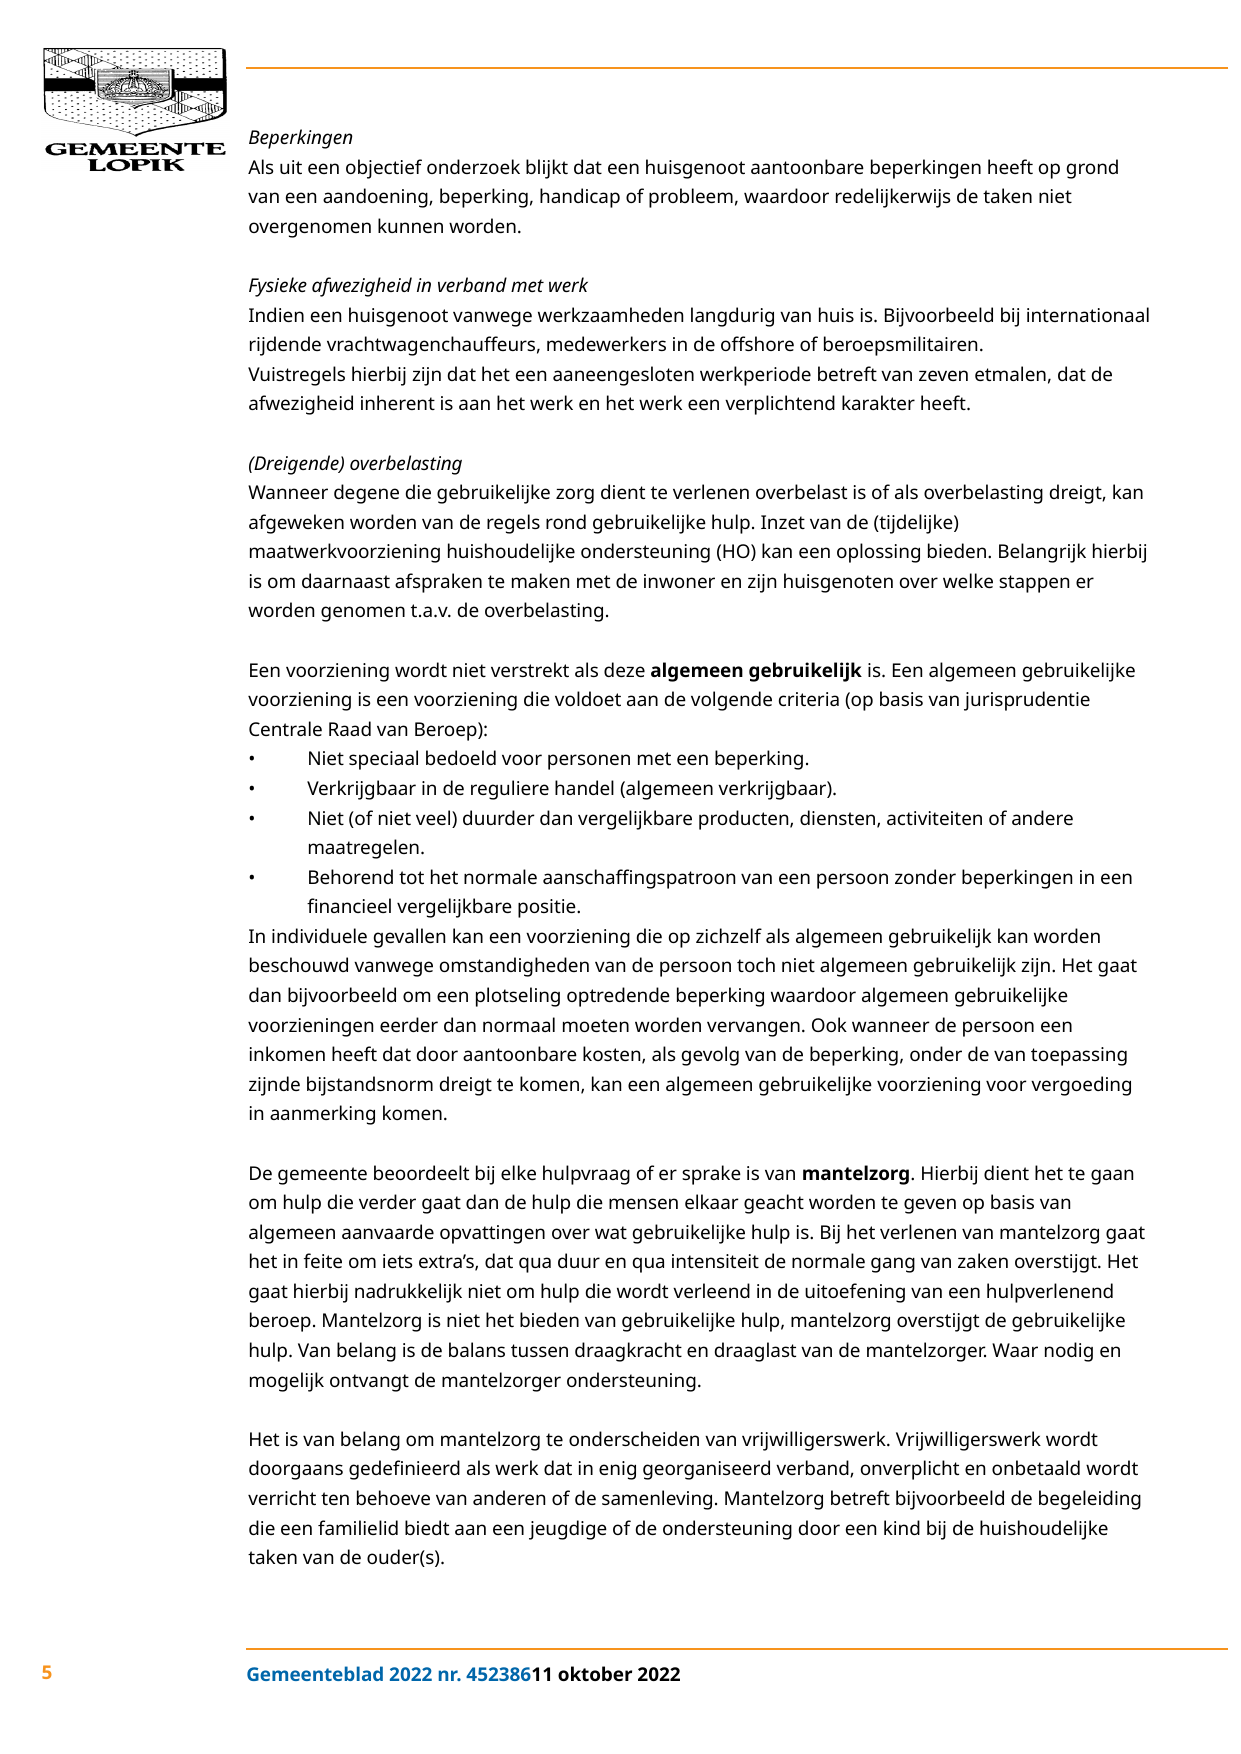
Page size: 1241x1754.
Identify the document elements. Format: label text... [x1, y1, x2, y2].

text Als uit een objectief onderzoek blijkt dat een huisgenoot aantoonbare beperkingen heeft op grond van een aandoening, beperking, handicap of probleem, waardoor redelijkerwijs de taken niet overgenomen kunnen worden. [248, 154, 1152, 239]
text Vuistregels hierbij zijn dat het een aaneengesloten werkperiode betreft van zeven etmalen, dat de afwezigheid inherent is aan het werk en het werk een verplichtend karakter heeft. [248, 361, 1152, 416]
text Beperkingen [248, 124, 1152, 150]
list Niet (of niet veel) duurder dan vergelijkbare producten, diensten, activiteiten of andere maatregelen. [248, 805, 1152, 860]
text Wanneer degene die gebruikelijke zorg dient te verlenen overbelast is of als overbelasting dreigt, kan afgeweken worden van de regels rond gebruikelijke hulp. Inzet van de (tijdelijke) maatwerkvoorziening huishoudelijke ondersteuning (HO) kan een oplossing bieden. Belangrijk hierbij is om daarnaast afspraken te maken met de inwoner en zijn huisgenoten over welke stappen er worden genomen t.a.v. de overbelasting. [248, 479, 1152, 623]
picture [41, 47, 231, 172]
text (Dreigende) overbelasting [248, 450, 1152, 476]
text Een voorziening wordt niet verstrekt als deze algemeen gebruikelijk is. Een algemeen gebruikelijke voorziening is een voorziening die voldoet aan de volgende criteria (op basis van jurisprudentie Centrale Raad van Beroep): [248, 657, 1152, 742]
list Niet speciaal bedoeld voor personen met een beperking. [248, 746, 1152, 771]
text Indien een huisgenoot vanwege werkzaamheden langdurig van huis is. Bijvoorbeeld bij internationaal rijdende vrachtwagenchauffeurs, medewerkers in de offshore of beroepsmilitairen. [248, 302, 1152, 357]
text Het is van belang om mantelzorg te onderscheiden van vrijwilligerswerk. Vrijwilligerswerk wordt doorgaans gedefinieerd als werk dat in enig georganiseerd verband, onverplicht en onbetaald wordt verricht ten behoeve van anderen of de samenleving. Mantelzorg betreft bijvoorbeeld de begeleiding die een familielid biedt aan een jeugdige of de ondersteuning door een kind bij de huishoudelijke taken van de ouder(s). [248, 1426, 1152, 1570]
text In individuele gevallen kan een voorziening die op zichzelf als algemeen gebruikelijk kan worden beschouwd vanwege omstandigheden van de persoon toch niet algemeen gebruikelijk zijn. Het gaat dan bijvoorbeeld om een plotseling optredende beperking waardoor algemeen gebruikelijke voorzieningen eerder dan normaal moeten worden vervangen. Ook wanneer de persoon een inkomen heeft dat door aantoonbare kosten, als gevolg van de beperking, onder de van toepassing zijnde bijstandsnorm dreigt te komen, kan een algemeen gebruikelijke voorziening voor vergoeding in aanmerking komen. [248, 923, 1152, 1126]
list Verkrijgbaar in de reguliere handel (algemeen verkrijgbaar). [248, 775, 1152, 801]
text De gemeente beoordeelt bij elke hulpvraag of er sprake is van mantelzorg. Hierbij dient het te gaan om hulp die verder gaat dan de hulp die mensen elkaar geacht worden te geven op basis van algemeen aanvaarde opvattingen over wat gebruikelijke hulp is. Bij het verlenen van mantelzorg gaat het in feite om iets extra’s, dat qua duur en qua intensiteit de normale gang van zaken overstijgt. Het gaat hierbij nadrukkelijk niet om hulp die wordt verleend in de uitoefening van een hulpverlenend beroep. Mantelzorg is niet het bieden van gebruikelijke hulp, mantelzorg overstijgt de gebruikelijke hulp. Van belang is de balans tussen draagkracht en draaglast van de mantelzorger. Waar nodig en mogelijk ontvangt de mantelzorger ondersteuning. [248, 1160, 1152, 1393]
list Behorend tot het normale aanschaffingspatroon van een persoon zonder beperkingen in een financieel vergelijkbare positie. [248, 864, 1152, 919]
text Fysieke afwezigheid in verband met werk [248, 272, 1152, 298]
